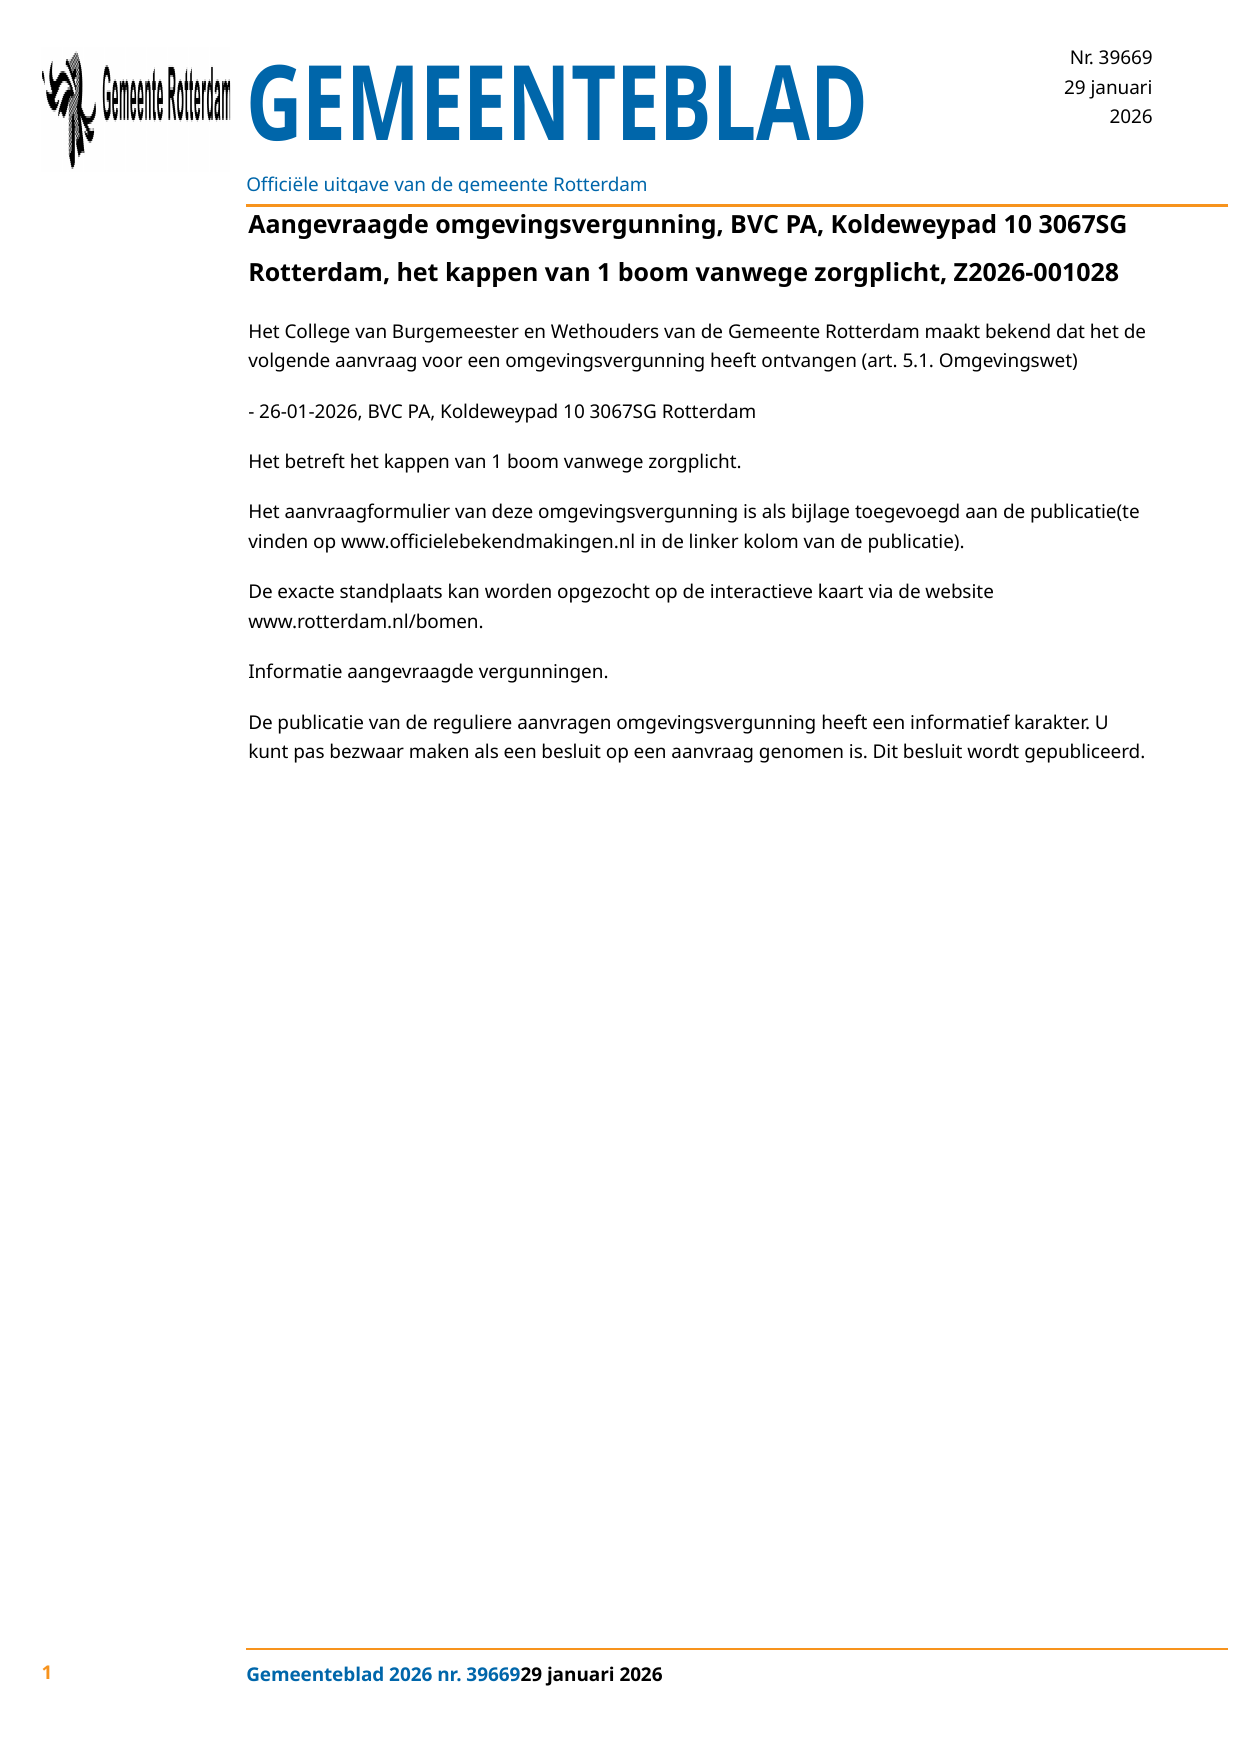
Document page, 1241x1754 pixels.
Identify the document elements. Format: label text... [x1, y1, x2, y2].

text Informatie aangevraagde vergunningen. [248, 659, 1152, 684]
picture [41, 47, 231, 172]
text - 26-01-2026, BVC PA, Koldeweypad 10 3067SG Rotterdam [248, 398, 1152, 424]
text Het betreft het kappen van 1 boom vanwege zorgplicht. [248, 448, 1152, 474]
text Aangevraagde omgevingsvergunning, BVC PA, Koldeweypad 10 3067SG Rotterdam, het kappen van 1 boom vanwege zorgplicht, Z2026-001028 [248, 207, 1152, 288]
text De publicatie van de reguliere aanvragen omgevingsvergunning heeft een informatief karakter. U kunt pas bezwaar maken als een besluit op een aanvraag genomen is. Dit besluit wordt gepubliceerd. [248, 709, 1152, 764]
text De exacte standplaats kan worden opgezocht op de interactieve kaart via de website www.rotterdam.nl/bomen. [248, 579, 1152, 634]
text Het College van Burgemeester en Wethouders van de Gemeente Rotterdam maakt bekend dat het de volgende aanvraag voor een omgevingsvergunning heeft ontvangen (art. 5.1. Omgevingswet) [248, 318, 1152, 373]
text Het aanvraagformulier van deze omgevingsvergunning is als bijlage toegevoegd aan de publicatie(te vinden op www.officielebekendmakingen.nl in de linker kolom van de publicatie). [248, 499, 1152, 554]
